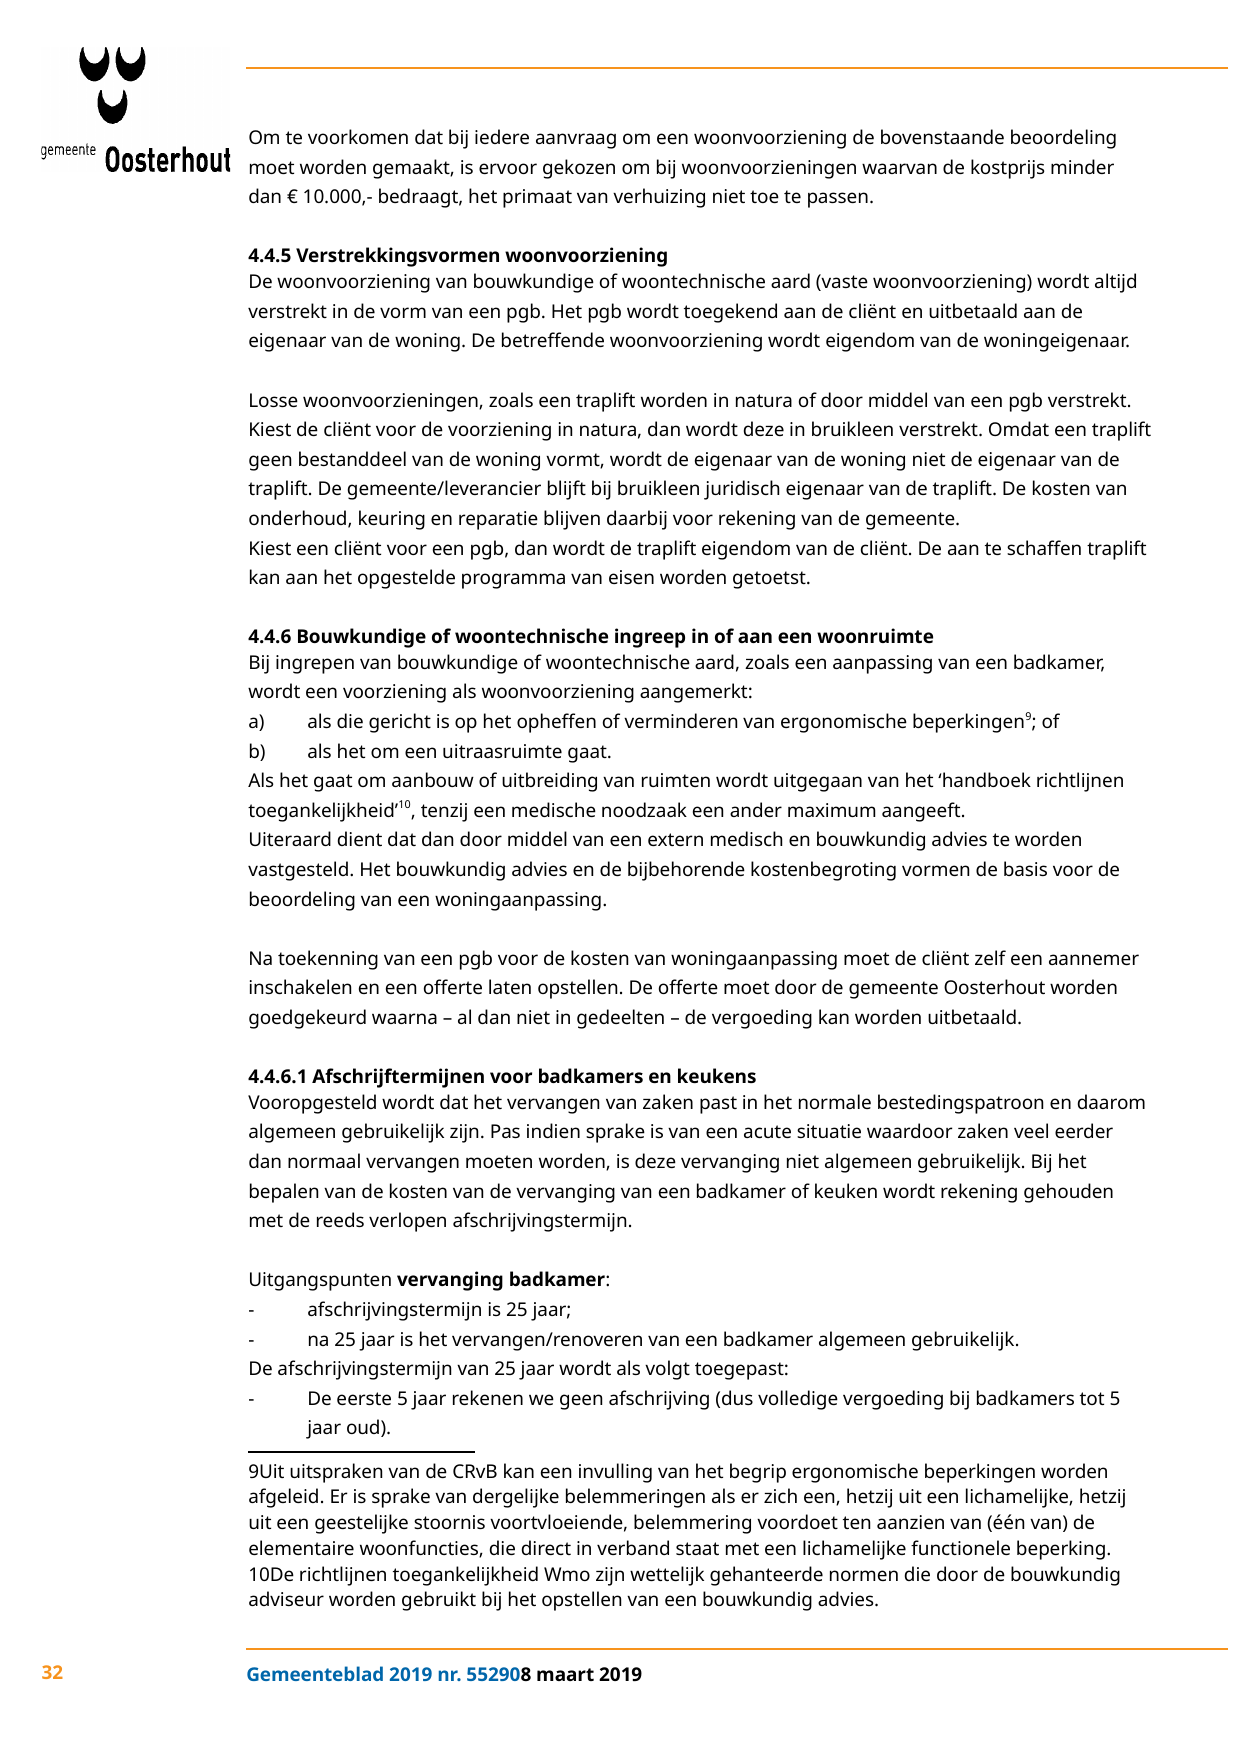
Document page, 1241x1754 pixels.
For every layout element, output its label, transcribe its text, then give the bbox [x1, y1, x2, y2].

text Bij ingrepen van bouwkundige of woontechnische aard, zoals een aanpassing van een badkamer, wordt een voorziening als woonvoorziening aangemerkt: [248, 649, 1152, 704]
text De richtlijnen toegankelijkheid Wmo zijn wettelijk gehanteerde normen die door de bouwkundig adviseur worden gebruikt bij het opstellen van een bouwkundig advies. [248, 1561, 1152, 1612]
text Uitgangspunten vervanging badkamer: [248, 1267, 1152, 1292]
text 4.4.6 Bouwkundige of woontechnische ingreep in of aan een woonruimte [248, 623, 1152, 649]
list na 25 jaar is het vervangen/renoveren van een badkamer algemeen gebruikelijk. [248, 1326, 1152, 1351]
text 4.4.5 Verstrekkingsvormen woonvoorziening [248, 243, 1152, 268]
text Kiest een cliënt voor een pgb, dan wordt de traplift eigendom van de cliënt. De aan te schaffen traplift kan aan het opgestelde programma van eisen worden getoetst. [248, 535, 1152, 590]
text Na toekenning van een pgb voor de kosten van woningaanpassing moet de cliënt zelf een aannemer inschakelen en een offerte laten opstellen. De offerte moet door de gemeente Oosterhout worden goedgekeurd waarna – al dan niet in gedeelten – de vergoeding kan worden uitbetaald. [248, 945, 1152, 1030]
list Uit uitspraken van de CRvB kan een invulling van het begrip ergonomische beperkingen worden afgeleid. Er is sprake van dergelijke belemmeringen als er zich een, hetzij uit een lichamelijke, hetzij uit een geestelijke stoornis voortvloeiende, belemmering voordoet ten aanzien van (één van) de elementaire woonfuncties, die direct in verband staat met een lichamelijke functionele beperking. [248, 1458, 1152, 1561]
text Om te voorkomen dat bij iedere aanvraag om een woonvoorziening de bovenstaande beoordeling moet worden gemaakt, is ervoor gekozen om bij woonvoorzieningen waarvan de kostprijs minder dan € 10.000,- bedraagt, het primaat van verhuizing niet toe te passen. [248, 124, 1152, 209]
text De woonvoorziening van bouwkundige of woontechnische aard (vaste woonvoorziening) wordt altijd verstrekt in de vorm van een pgb. Het pgb wordt toegekend aan de cliënt en uitbetaald aan de eigenaar van de woning. De betreffende woonvoorziening wordt eigendom van de woningeigenaar. [248, 268, 1152, 353]
text Vooropgesteld wordt dat het vervangen van zaken past in het normale bestedingspatroon en daarom algemeen gebruikelijk zijn. Pas indien sprake is van een acute situatie waardoor zaken veel eerder dan normaal vervangen moeten worden, is deze vervanging niet algemeen gebruikelijk. Bij het bepalen van de kosten van de vervanging van een badkamer of keuken wordt rekening gehouden met de reeds verlopen afschrijvingstermijn. [248, 1089, 1152, 1233]
text Losse woonvoorzieningen, zoals een traplift worden in natura of door middel van een pgb verstrekt. Kiest de cliënt voor de voorziening in natura, dan wordt deze in bruikleen verstrekt. Omdat een traplift geen bestanddeel van de woning vormt, wordt de eigenaar van de woning niet de eigenaar van de traplift. De gemeente/leverancier blijft bij bruikleen juridisch eigenaar van de traplift. De kosten van onderhoud, keuring en reparatie blijven daarbij voor rekening van de gemeente. [248, 387, 1152, 531]
text Uiteraard dient dat dan door middel van een extern medisch en bouwkundig advies te worden vastgesteld. Het bouwkundig advies en de bijbehorende kostenbegroting vormen de basis voor de beoordeling van een woningaanpassing. [248, 827, 1152, 912]
list als die gericht is op het opheffen of verminderen van ergonomische beperkingen; of [248, 708, 1152, 734]
list als het om een uitraasruimte gaat. [248, 738, 1152, 764]
text Als het gaat om aanbouw of uitbreiding van ruimten wordt uitgegaan van het ‘handboek richtlijnen toegankelijkheid’, tenzij een medische noodzaak een ander maximum aangeeft. [248, 767, 1152, 823]
picture [41, 47, 231, 172]
list afschrijvingstermijn is 25 jaar; [248, 1296, 1152, 1322]
text 4.4.6.1 Afschrijftermijnen voor badkamers en keukens [248, 1063, 1152, 1089]
text De afschrijvingstermijn van 25 jaar wordt als volgt toegepast: [248, 1355, 1152, 1381]
list De eerste 5 jaar rekenen we geen afschrijving (dus volledige vergoeding bij badkamers tot 5 jaar oud). [248, 1385, 1152, 1440]
